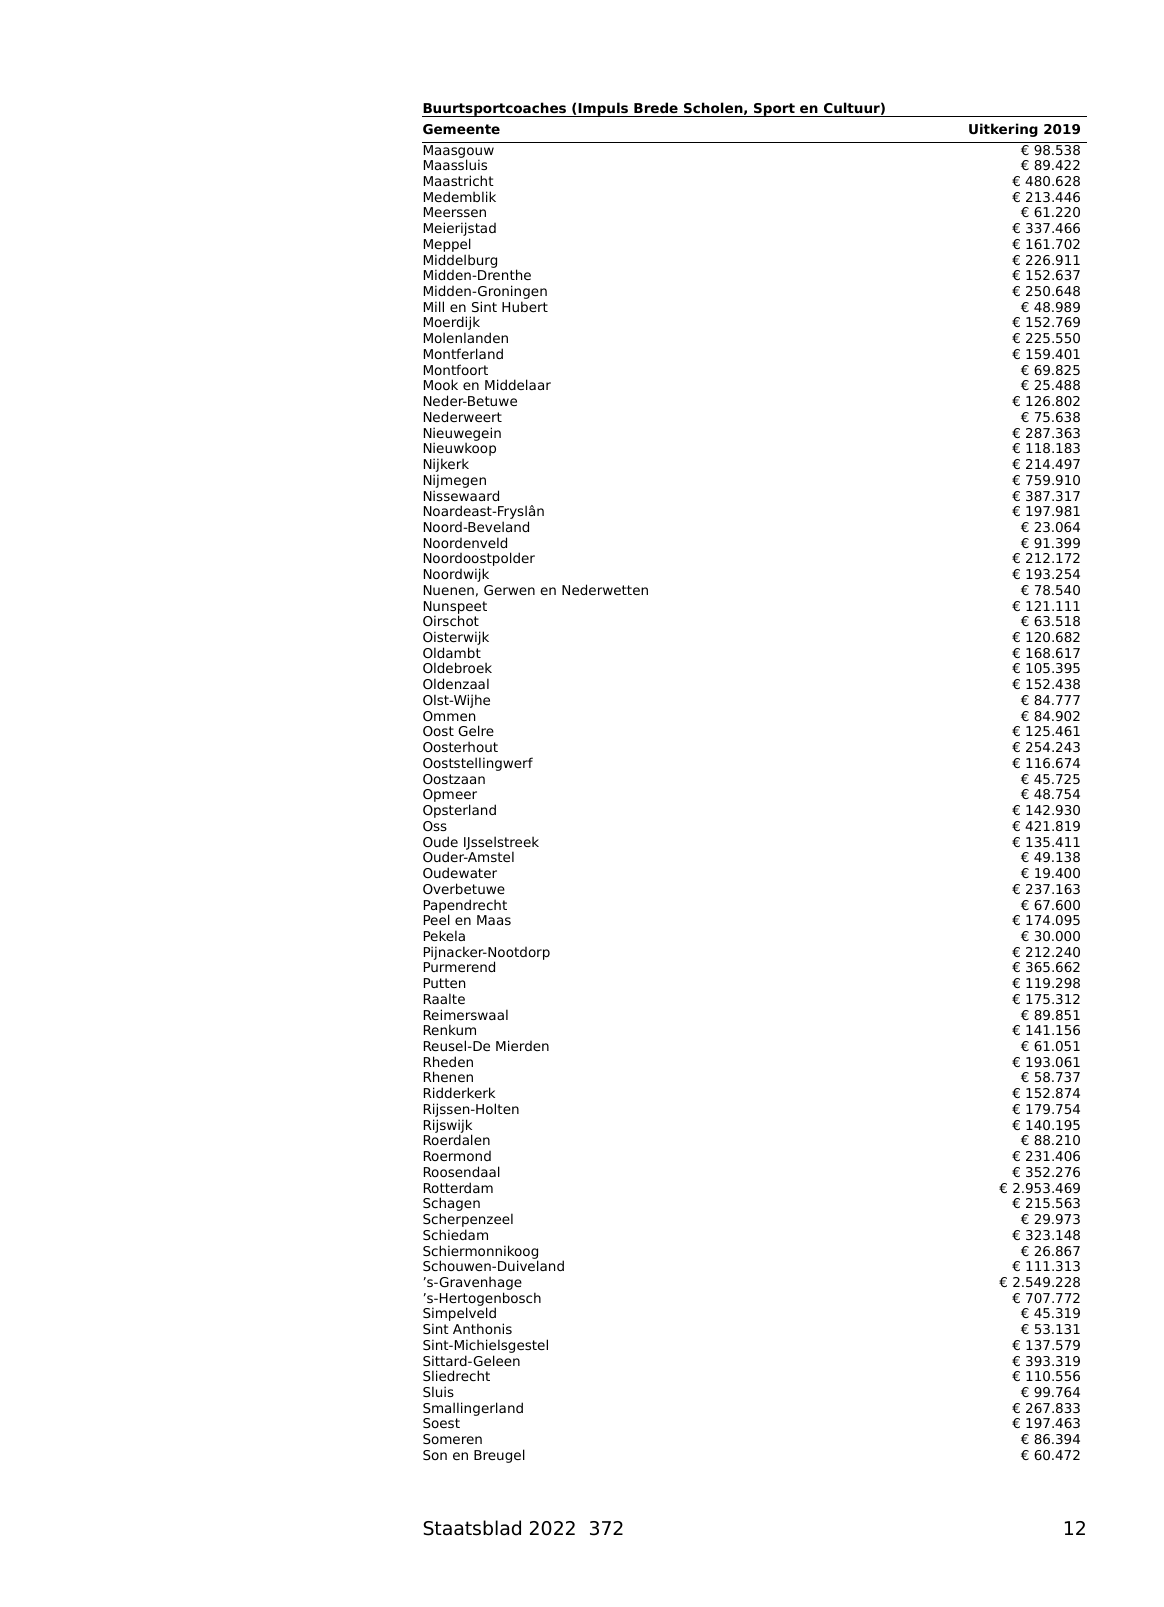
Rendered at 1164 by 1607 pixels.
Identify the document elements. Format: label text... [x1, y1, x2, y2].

table_cell € 215.563 [831, 1196, 1087, 1212]
table_cell € 421.819 [831, 819, 1087, 834]
table_cell Simpelveld [422, 1306, 831, 1322]
table_cell € 352.276 [831, 1165, 1087, 1180]
table_cell € 118.183 [831, 441, 1087, 457]
table_cell Midden-Groningen [422, 284, 831, 299]
table_cell € 480.628 [831, 174, 1087, 189]
table_cell Oost Gelre [422, 724, 831, 740]
table_cell € 49.138 [831, 850, 1087, 866]
table_cell € 254.243 [831, 740, 1087, 756]
table_cell Son en Breugel [422, 1448, 831, 1463]
table_cell Sint-Michielsgestel [422, 1338, 831, 1353]
table_cell € 759.910 [831, 473, 1087, 488]
table_cell Oosterhout [422, 740, 831, 756]
table_cell € 86.394 [831, 1432, 1087, 1448]
table_cell € 152.874 [831, 1086, 1087, 1102]
table_cell € 58.737 [831, 1070, 1087, 1086]
table_cell Schiermonnikoog [422, 1243, 831, 1259]
table_cell Uitkering 2019 [831, 117, 1087, 142]
table_cell Smallingerland [422, 1401, 831, 1416]
table_cell € 53.131 [831, 1322, 1087, 1338]
table_cell Raalte [422, 992, 831, 1007]
table_cell Pekela [422, 929, 831, 944]
table_cell € 84.777 [831, 693, 1087, 708]
table_cell € 152.769 [831, 315, 1087, 331]
table_cell Noardeast-Fryslân [422, 504, 831, 520]
table_cell Reusel-De Mierden [422, 1039, 831, 1054]
table_cell Meerssen [422, 205, 831, 221]
table_cell € 111.313 [831, 1259, 1087, 1275]
table_cell € 75.638 [831, 410, 1087, 425]
table_cell Mill en Sint Hubert [422, 300, 831, 315]
table_cell Rhenen [422, 1070, 831, 1086]
table_cell Opmeer [422, 787, 831, 803]
table_cell € 193.061 [831, 1055, 1087, 1070]
table_cell € 91.399 [831, 536, 1087, 551]
table_cell Midden-Drenthe [422, 268, 831, 284]
table_cell € 323.148 [831, 1228, 1087, 1243]
table_cell € 174.095 [831, 913, 1087, 929]
table_cell € 23.064 [831, 520, 1087, 536]
table_cell Ooststellingwerf [422, 756, 831, 771]
table_cell Sittard-Geleen [422, 1354, 831, 1369]
table_cell € 105.395 [831, 661, 1087, 677]
table_cell Nederweert [422, 410, 831, 425]
table_cell Meppel [422, 237, 831, 252]
table_cell € 161.702 [831, 237, 1087, 252]
table_cell € 48.754 [831, 787, 1087, 803]
table_cell Scherpenzeel [422, 1212, 831, 1228]
table_cell € 125.461 [831, 724, 1087, 740]
table_cell € 88.210 [831, 1133, 1087, 1149]
table_cell Nijkerk [422, 457, 831, 473]
table_cell Roosendaal [422, 1165, 831, 1180]
table_cell € 231.406 [831, 1149, 1087, 1165]
table_cell € 212.240 [831, 945, 1087, 960]
table_cell € 26.867 [831, 1243, 1087, 1259]
table_cell € 67.600 [831, 897, 1087, 913]
table_cell Oirschot [422, 614, 831, 630]
table_cell Nieuwegein [422, 425, 831, 441]
table_cell € 387.317 [831, 488, 1087, 504]
table_cell Papendrecht [422, 897, 831, 913]
table_cell Olst-Wijhe [422, 693, 831, 708]
table_cell Renkum [422, 1023, 831, 1039]
table_cell € 707.772 [831, 1291, 1087, 1306]
table_cell Maasgouw [422, 143, 831, 158]
table_cell Montferland [422, 347, 831, 362]
table_cell Nuenen, Gerwen en Nederwetten [422, 583, 831, 598]
table_cell € 126.802 [831, 394, 1087, 410]
table_cell Oudewater [422, 866, 831, 882]
table_cell Sint Anthonis [422, 1322, 831, 1338]
table_cell € 25.488 [831, 378, 1087, 394]
table_cell Someren [422, 1432, 831, 1448]
table_cell Oisterwijk [422, 630, 831, 646]
table_cell € 142.930 [831, 803, 1087, 819]
table_cell € 120.682 [831, 630, 1087, 646]
table_cell € 45.725 [831, 771, 1087, 787]
table_cell € 212.172 [831, 551, 1087, 567]
table_cell € 30.000 [831, 929, 1087, 944]
table_cell € 250.648 [831, 284, 1087, 299]
table_cell Rijssen-Holten [422, 1102, 831, 1117]
table_cell Oldebroek [422, 661, 831, 677]
table_cell € 140.195 [831, 1118, 1087, 1133]
table_cell Oldenzaal [422, 677, 831, 693]
table_cell € 45.319 [831, 1306, 1087, 1322]
table_cell € 89.422 [831, 158, 1087, 174]
table_cell € 60.472 [831, 1448, 1087, 1463]
table_cell Putten [422, 976, 831, 992]
table_cell Oldambt [422, 646, 831, 661]
table_cell € 152.438 [831, 677, 1087, 693]
table_cell € 267.833 [831, 1401, 1087, 1416]
table_cell € 78.540 [831, 583, 1087, 598]
table_cell Medemblik [422, 190, 831, 205]
table_cell Oude IJsselstreek [422, 834, 831, 850]
table_cell Roermond [422, 1149, 831, 1165]
table_cell Pijnacker-Nootdorp [422, 945, 831, 960]
table_cell € 141.156 [831, 1023, 1087, 1039]
table_cell Schiedam [422, 1228, 831, 1243]
table_cell € 137.579 [831, 1338, 1087, 1353]
table_cell € 121.111 [831, 599, 1087, 614]
table_cell Opsterland [422, 803, 831, 819]
table_cell € 61.051 [831, 1039, 1087, 1054]
table_cell € 237.163 [831, 882, 1087, 897]
table_cell Noordwijk [422, 567, 831, 583]
table_cell € 84.902 [831, 709, 1087, 724]
table_cell ’s-Hertogenbosch [422, 1291, 831, 1306]
table_cell Neder-Betuwe [422, 394, 831, 410]
table_cell Soest [422, 1416, 831, 1432]
table_cell Middelburg [422, 253, 831, 268]
table_cell € 48.989 [831, 300, 1087, 315]
table_cell € 197.463 [831, 1416, 1087, 1432]
table_cell Molenlanden [422, 331, 831, 347]
table_cell Maassluis [422, 158, 831, 174]
table_cell Maastricht [422, 174, 831, 189]
table_cell Montfoort [422, 363, 831, 378]
table_cell Overbetuwe [422, 882, 831, 897]
table_cell Ouder-Amstel [422, 850, 831, 866]
table_cell Ridderkerk [422, 1086, 831, 1102]
table_cell € 337.466 [831, 221, 1087, 237]
table_cell Noordoostpolder [422, 551, 831, 567]
table_cell Meierijstad [422, 221, 831, 237]
table_cell € 365.662 [831, 960, 1087, 976]
table_cell € 175.312 [831, 992, 1087, 1007]
table_cell Schagen [422, 1196, 831, 1212]
table_cell € 135.411 [831, 834, 1087, 850]
table_cell € 226.911 [831, 253, 1087, 268]
table_cell Noord-Beveland [422, 520, 831, 536]
table_cell Schouwen-Duiveland [422, 1259, 831, 1275]
table_cell € 110.556 [831, 1369, 1087, 1385]
table_cell € 193.254 [831, 567, 1087, 583]
table_cell € 116.674 [831, 756, 1087, 771]
table_cell € 152.637 [831, 268, 1087, 284]
table_cell Rheden [422, 1055, 831, 1070]
table_cell Noordenveld [422, 536, 831, 551]
table_cell € 98.538 [831, 143, 1087, 158]
table_cell Oss [422, 819, 831, 834]
table_cell Gemeente [422, 117, 831, 142]
table_cell € 168.617 [831, 646, 1087, 661]
table_cell € 214.497 [831, 457, 1087, 473]
table_cell € 213.446 [831, 190, 1087, 205]
table_cell € 99.764 [831, 1385, 1087, 1401]
table_cell € 63.518 [831, 614, 1087, 630]
table_cell € 179.754 [831, 1102, 1087, 1117]
table_cell Mook en Middelaar [422, 378, 831, 394]
table_cell € 225.550 [831, 331, 1087, 347]
table_cell € 2.953.469 [831, 1180, 1087, 1196]
table_cell € 89.851 [831, 1008, 1087, 1023]
table_cell Roerdalen [422, 1133, 831, 1149]
table_header Buurtsportcoaches (Impuls Brede Scholen, Sport en Cultuur) [422, 100, 1087, 116]
table_cell Purmerend [422, 960, 831, 976]
table_cell Nissewaard [422, 488, 831, 504]
table_cell € 29.973 [831, 1212, 1087, 1228]
table_cell Nunspeet [422, 599, 831, 614]
table_cell Moerdijk [422, 315, 831, 331]
table_cell € 159.401 [831, 347, 1087, 362]
table_cell Reimerswaal [422, 1008, 831, 1023]
table_cell € 2.549.228 [831, 1275, 1087, 1291]
table_cell € 19.400 [831, 866, 1087, 882]
table_cell Nieuwkoop [422, 441, 831, 457]
table_cell Nijmegen [422, 473, 831, 488]
table_cell € 119.298 [831, 976, 1087, 992]
table_cell Sliedrecht [422, 1369, 831, 1385]
table_cell € 287.363 [831, 425, 1087, 441]
table_cell Ommen [422, 709, 831, 724]
table_cell Rotterdam [422, 1180, 831, 1196]
table_cell Peel en Maas [422, 913, 831, 929]
table_cell € 197.981 [831, 504, 1087, 520]
table_cell € 61.220 [831, 205, 1087, 221]
table_cell € 69.825 [831, 363, 1087, 378]
table_cell € 393.319 [831, 1354, 1087, 1369]
table_cell ’s-Gravenhage [422, 1275, 831, 1291]
table_cell Rijswijk [422, 1118, 831, 1133]
table_cell Sluis [422, 1385, 831, 1401]
table_cell Oostzaan [422, 771, 831, 787]
